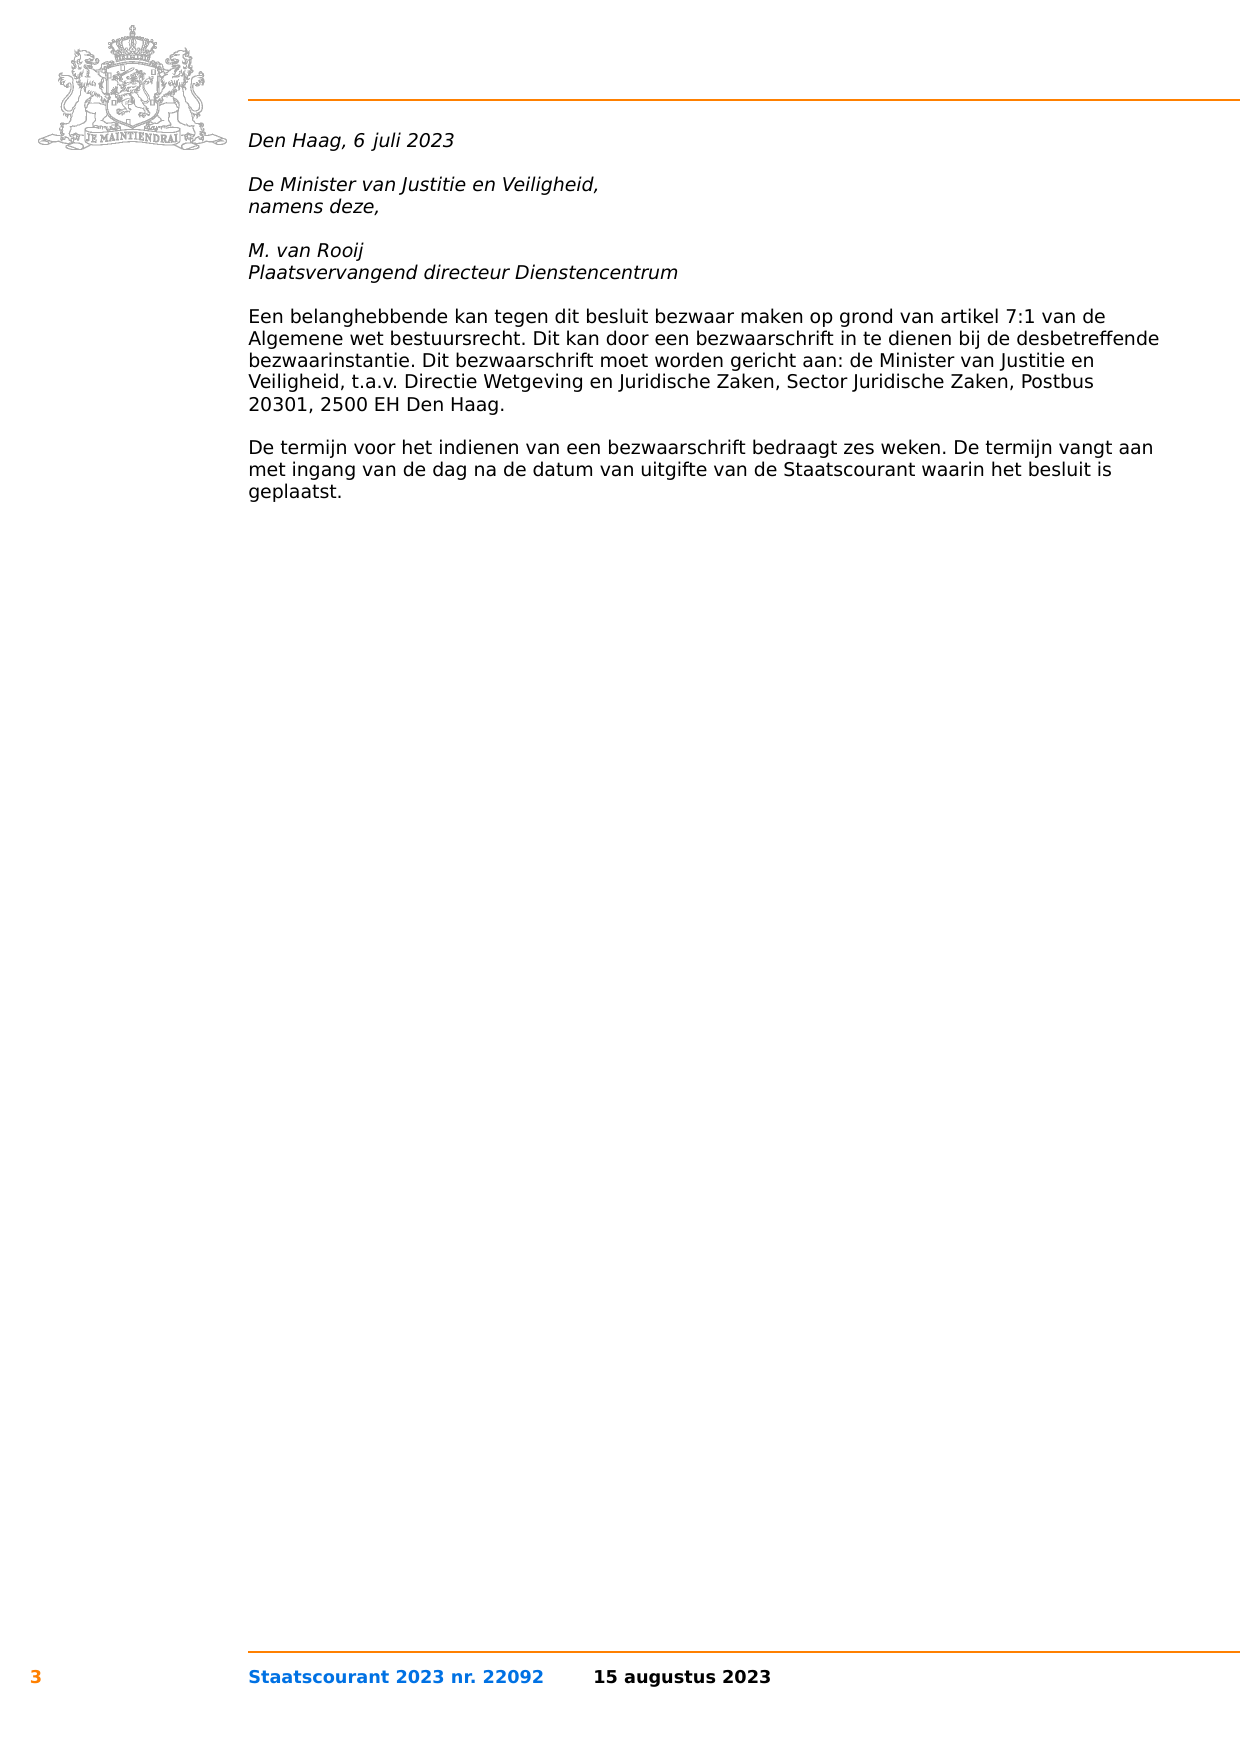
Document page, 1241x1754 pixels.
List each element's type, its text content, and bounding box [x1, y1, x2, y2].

text Een belanghebbende kan tegen dit besluit bezwaar maken op grond van artikel 7:1 van de Algemene wet bestuursrecht. Dit kan door een bezwaarschrift in te dienen bij de desbetreffende bezwaarinstantie. Dit bezwaarschrift moet worden gericht aan: de Minister van Justitie en Veiligheid, t.a.v. Directie Wetgeving en Juridische Zaken, Sector Juridische Zaken, Postbus 20301, 2500 EH Den Haag. [248, 306, 1163, 415]
text De Minister van Justitie en Veiligheid, namens deze, M. van Rooij Plaatsvervangend directeur Dienstencentrum [248, 174, 1163, 284]
text Den Haag, 6 juli 2023 [248, 130, 1163, 152]
text De termijn voor het indienen van een bezwaarschrift bedraagt zes weken. De termijn vangt aan met ingang van de dag na de datum van uitgifte van de Staatscourant waarin het besluit is geplaatst. [248, 437, 1163, 503]
picture [38, 25, 227, 150]
